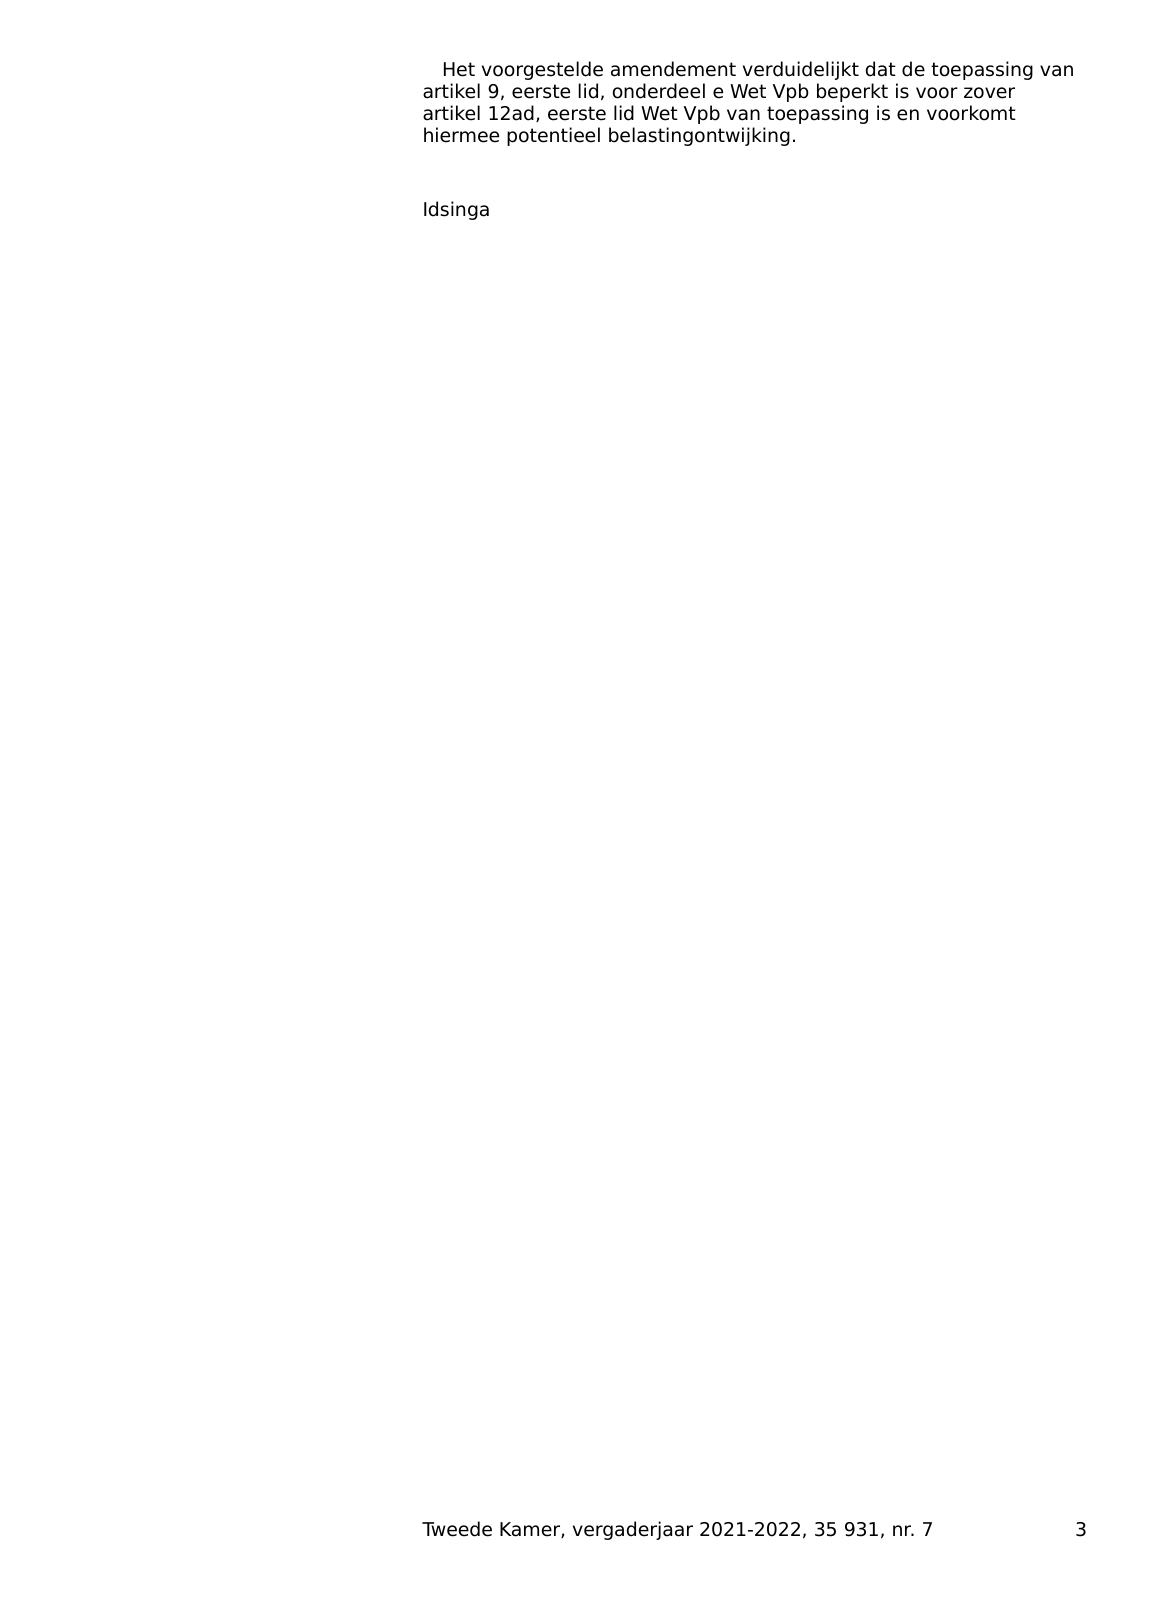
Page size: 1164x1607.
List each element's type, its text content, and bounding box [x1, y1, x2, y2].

text Idsinga [422, 177, 1087, 221]
text Het voorgestelde amendement verduidelijkt dat de toepassing van artikel 9, eerste lid, onderdeel e Wet Vpb beperkt is voor zover artikel 12ad, eerste lid Wet Vpb van toepassing is en voorkomt hiermee potentieel belastingontwijking. [422, 59, 1087, 147]
